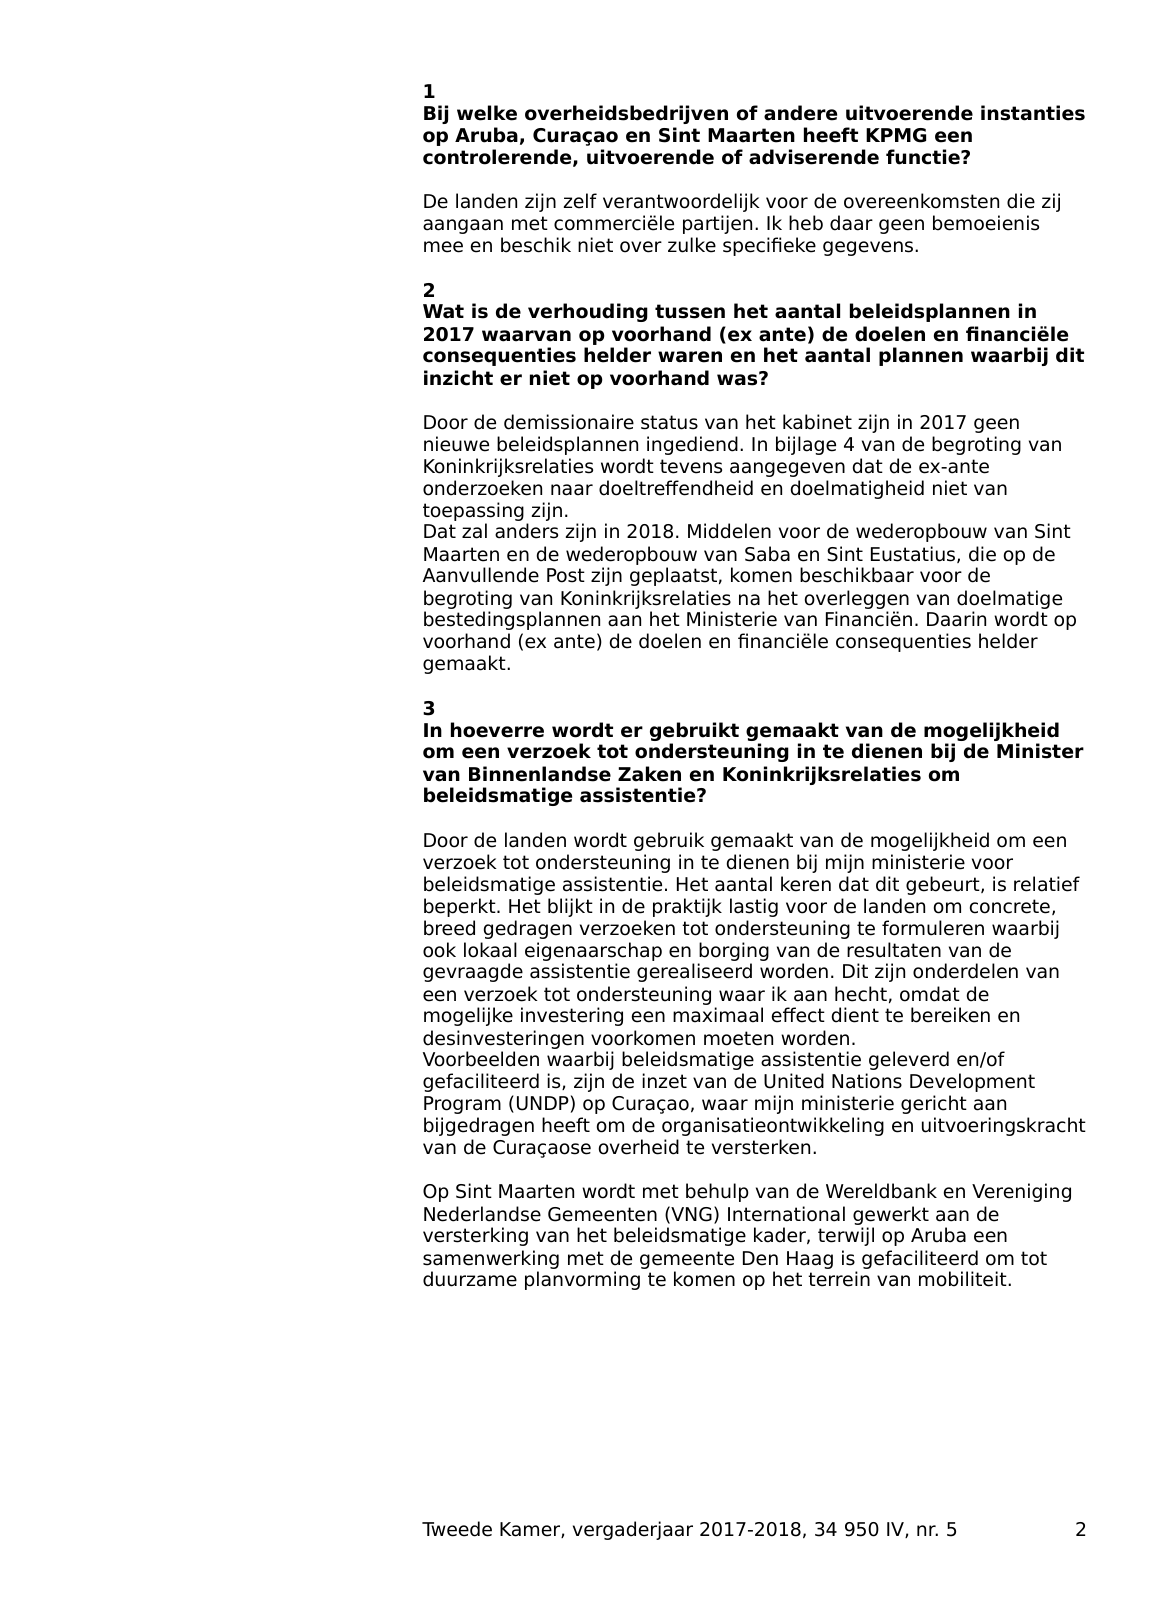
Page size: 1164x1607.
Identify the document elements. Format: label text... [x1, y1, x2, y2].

text Door de demissionaire status van het kabinet zijn in 2017 geen nieuwe beleidsplannen ingediend. In bijlage 4 van de begroting van Koninkrijksrelaties wordt tevens aangegeven dat de ex-ante onderzoeken naar doeltreffendheid en doelmatigheid niet van toepassing zijn. [422, 412, 1087, 521]
text Op Sint Maarten wordt met behulp van de Wereldbank en Vereniging Nederlandse Gemeenten (VNG) International gewerkt aan de versterking van het beleidsmatige kader, terwijl op Aruba een samenwerking met de gemeente Den Haag is gefaciliteerd om tot duurzame planvorming te komen op het terrein van mobiliteit. [422, 1181, 1087, 1291]
text 1 [422, 81, 1087, 103]
text Bij welke overheidsbedrijven of andere uitvoerende instanties op Aruba, Curaçao en Sint Maarten heeft KPMG een controlerende, uitvoerende of adviserende functie? [422, 103, 1087, 169]
text Voorbeelden waarbij beleidsmatige assistentie geleverd en/of gefaciliteerd is, zijn de inzet van de United Nations Development Program (UNDP) op Curaçao, waar mijn ministerie gericht aan bijgedragen heeft om de organisatieontwikkeling en uitvoeringskracht van de Curaçaose overheid te versterken. [422, 1049, 1087, 1159]
text Dat zal anders zijn in 2018. Middelen voor de wederopbouw van Sint Maarten en de wederopbouw van Saba en Sint Eustatius, die op de Aanvullende Post zijn geplaatst, komen beschikbaar voor de begroting van Koninkrijksrelaties na het overleggen van doelmatige bestedingsplannen aan het Ministerie van Financiën. Daarin wordt op voorhand (ex ante) de doelen en financiële consequenties helder gemaakt. [422, 521, 1087, 675]
text Wat is de verhouding tussen het aantal beleidsplannen in 2017 waarvan op voorhand (ex ante) de doelen en financiële consequenties helder waren en het aantal plannen waarbij dit inzicht er niet op voorhand was? [422, 301, 1087, 389]
text 3 [422, 697, 1087, 719]
text De landen zijn zelf verantwoordelijk voor de overeenkomsten die zij aangaan met commerciële partijen. Ik heb daar geen bemoeienis mee en beschik niet over zulke specifieke gegevens. [422, 191, 1087, 257]
text In hoeverre wordt er gebruikt gemaakt van de mogelijkheid om een verzoek tot ondersteuning in te dienen bij de Minister van Binnenlandse Zaken en Koninkrijksrelaties om beleidsmatige assistentie? [422, 719, 1087, 807]
text 2 [422, 279, 1087, 301]
text Door de landen wordt gebruik gemaakt van de mogelijkheid om een verzoek tot ondersteuning in te dienen bij mijn ministerie voor beleidsmatige assistentie. Het aantal keren dat dit gebeurt, is relatief beperkt. Het blijkt in de praktijk lastig voor de landen om concrete, breed gedragen verzoeken tot ondersteuning te formuleren waarbij ook lokaal eigenaarschap en borging van de resultaten van de gevraagde assistentie gerealiseerd worden. Dit zijn onderdelen van een verzoek tot ondersteuning waar ik aan hecht, omdat de mogelijke investering een maximaal effect dient te bereiken en desinvesteringen voorkomen moeten worden. [422, 829, 1087, 1049]
